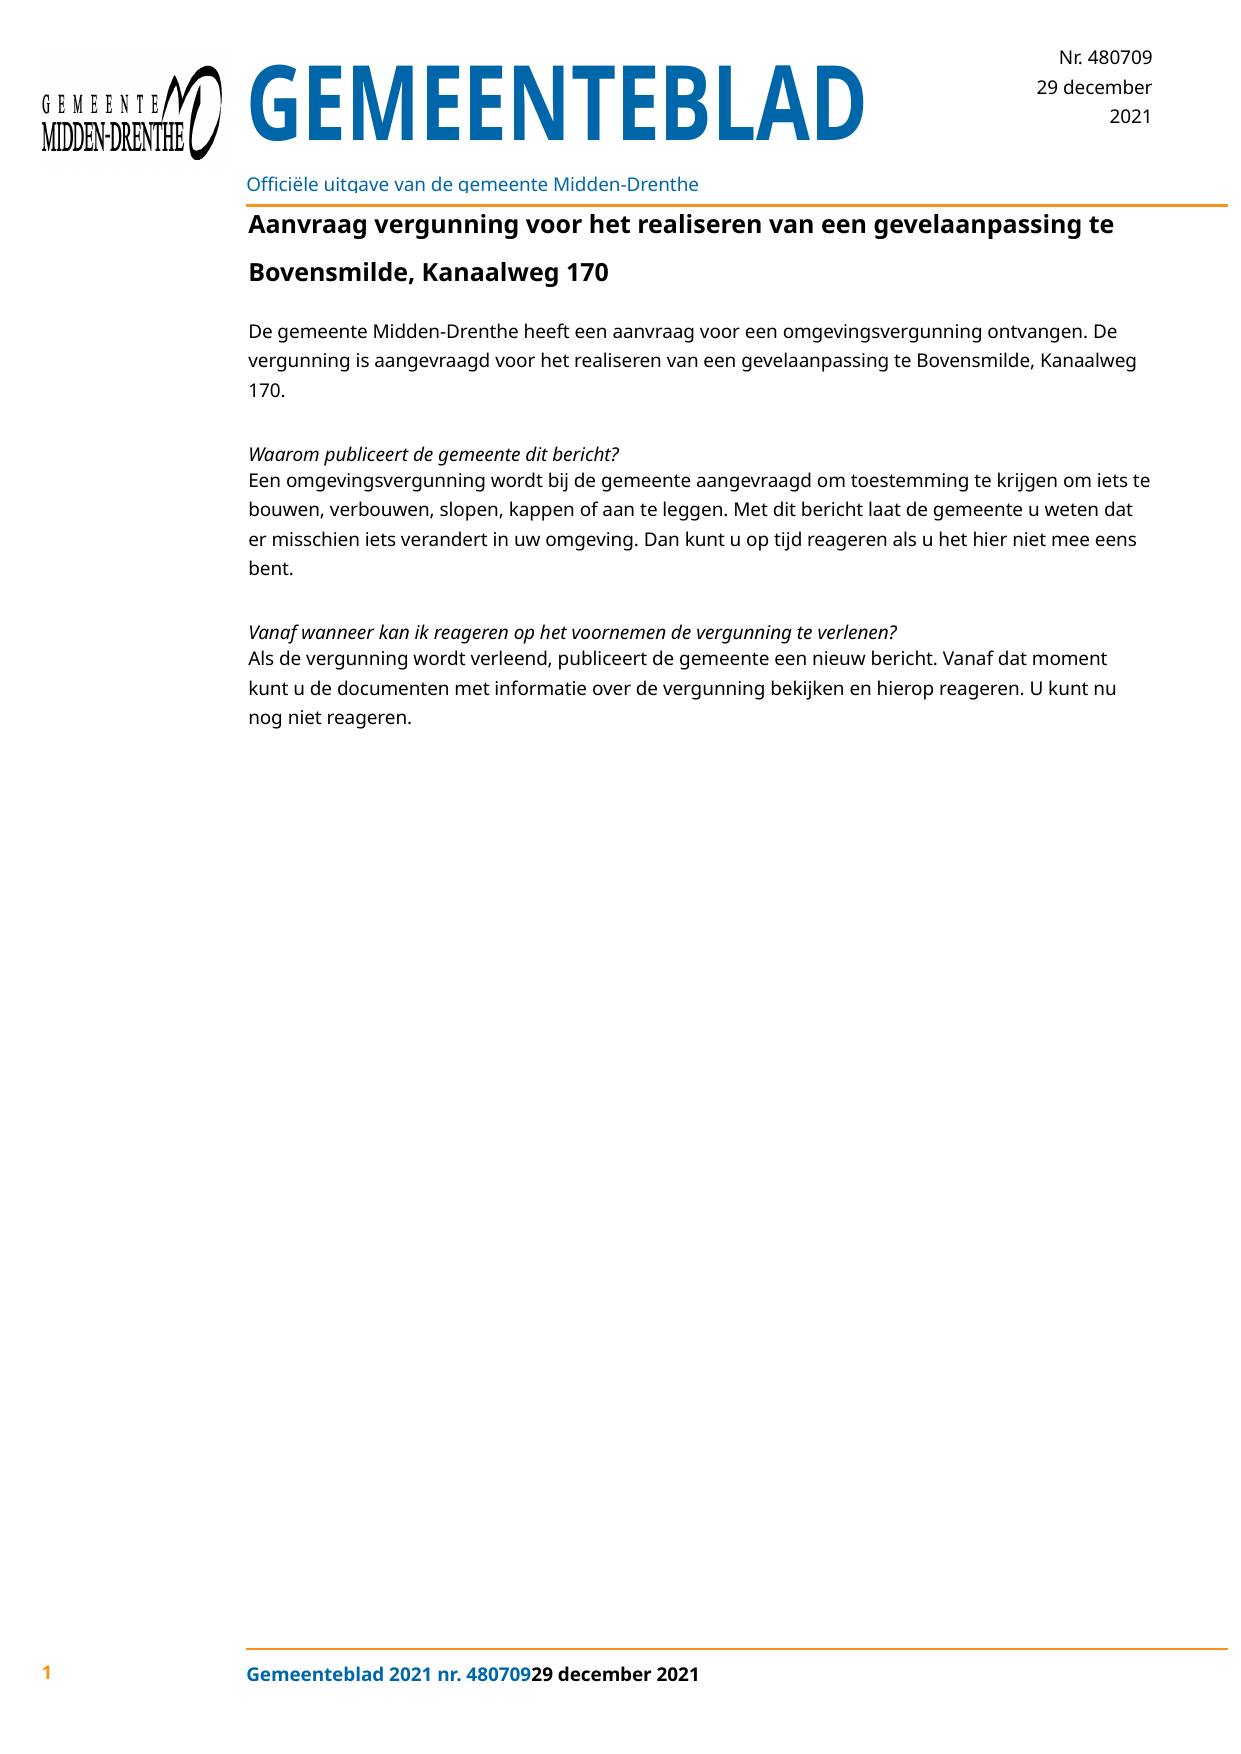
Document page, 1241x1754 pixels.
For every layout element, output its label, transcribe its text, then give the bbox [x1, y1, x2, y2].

text Aanvraag vergunning voor het realiseren van een gevelaanpassing te Bovensmilde, Kanaalweg 170 [248, 207, 1152, 288]
text Waarom publiceert de gemeente dit bericht? [248, 441, 1152, 467]
text Vanaf wanneer kan ik reageren op het voornemen de vergunning te verlenen? [248, 619, 1152, 645]
text Als de vergunning wordt verleend, publiceert de gemeente een nieuw bericht. Vanaf dat moment kunt u de documenten met informatie over de vergunning bekijken en hierop reageren. U kunt nu nog niet reageren. [248, 645, 1152, 730]
text Een omgevingsvergunning wordt bij de gemeente aangevraagd om toestemming te krijgen om iets te bouwen, verbouwen, slopen, kappen of aan te leggen. Met dit bericht laat de gemeente u weten dat er misschien iets verandert in uw omgeving. Dan kunt u op tijd reageren als u het hier niet mee eens bent. [248, 467, 1152, 581]
picture [41, 47, 231, 172]
text De gemeente Midden-Drenthe heeft een aanvraag voor een omgevingsvergunning ontvangen. De vergunning is aangevraagd voor het realiseren van een gevelaanpassing te Bovensmilde, Kanaalweg 170. [248, 318, 1152, 403]
